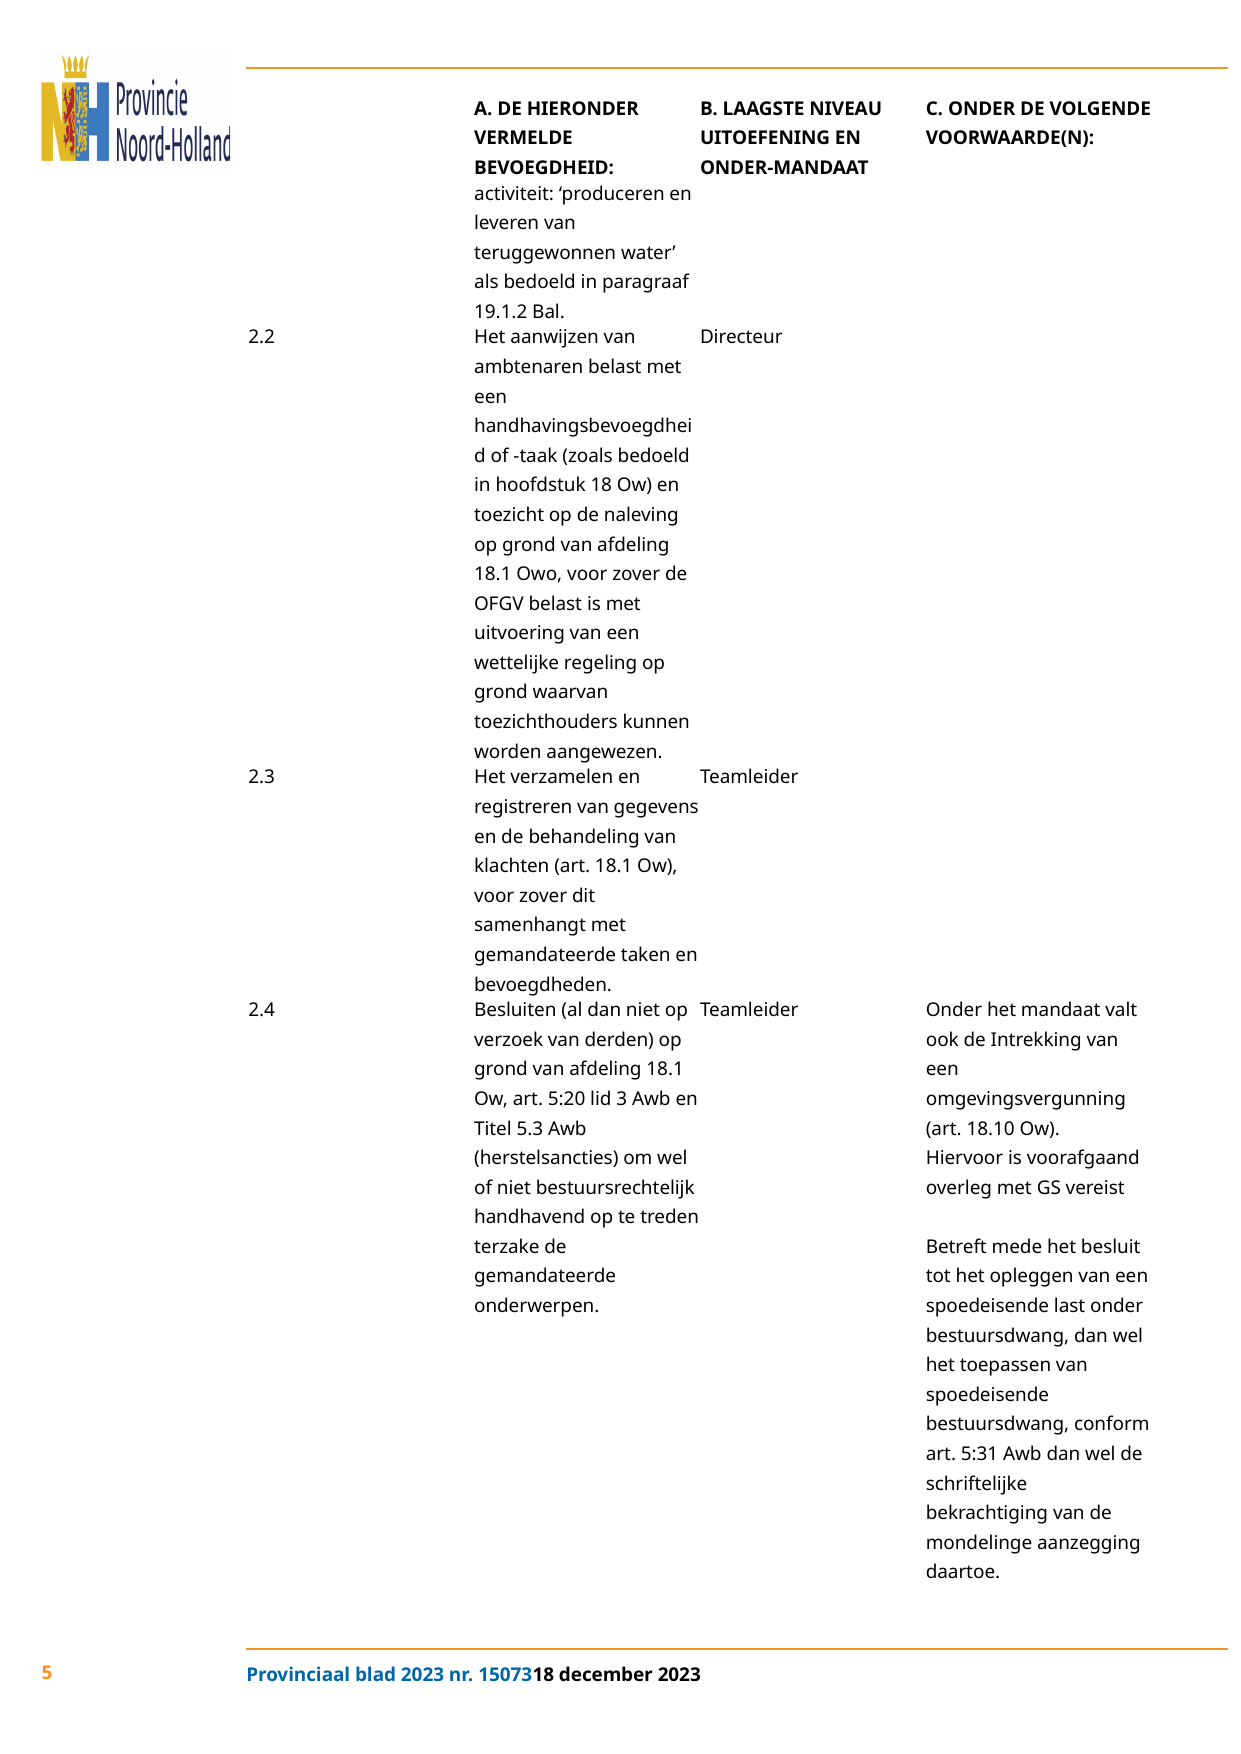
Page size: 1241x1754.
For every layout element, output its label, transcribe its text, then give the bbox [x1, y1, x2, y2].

table_cell activiteit: ‘produceren en leveren van teruggewonnen water’ als bedoeld in paragraaf 19.1.2 Bal. [474, 180, 700, 324]
table_cell [926, 324, 1152, 764]
table_cell 2.2 [248, 324, 474, 764]
table_cell Het aanwijzen van ambtenaren belast met een handhavingsbevoegdheid of -taak (zoals bedoeld in hoofdstuk 18 Ow) en toezicht op de naleving op grond van afdeling 18.1 Owo, voor zover de OFGV belast is met uitvoering van een wettelijke regeling op grond waarvan toezichthouders kunnen worden aangewezen. [474, 324, 700, 764]
table_cell Het verzamelen en registreren van gegevens en de behandeling van klachten (art. 18.1 Ow), voor zover dit samenhangt met gemandateerde taken en bevoegdheden. [474, 764, 700, 996]
table_cell 2.4 [248, 996, 474, 1584]
table_header [248, 95, 474, 180]
table_cell Directeur [700, 324, 926, 764]
table_header C. ONDER DE VOLGENDE VOORWAARDE(N): [926, 95, 1152, 180]
table_cell [248, 180, 474, 324]
table_cell [700, 180, 926, 324]
picture [41, 47, 231, 172]
table_cell 2.3 [248, 764, 474, 996]
table_cell Besluiten (al dan niet op verzoek van derden) op grond van afdeling 18.1 Ow, art. 5:20 lid 3 Awb en Titel 5.3 Awb (herstelsancties) om wel of niet bestuursrechtelijk handhavend op te treden terzake de gemandateerde onderwerpen. [474, 996, 700, 1584]
table_header B. LAAGSTE NIVEAU UITOEFENING EN ONDER-MANDAAT [700, 95, 926, 180]
table_cell Teamleider [700, 764, 926, 996]
table_cell [926, 764, 1152, 996]
table_cell Teamleider [700, 996, 926, 1584]
table_cell [926, 180, 1152, 324]
table_cell Onder het mandaat valt ook de Intrekking van een omgevingsvergunning (art. 18.10 Ow). Hiervoor is voorafgaand overleg met GS vereist Betreft mede het besluit tot het opleggen van een spoedeisende last onder bestuursdwang, dan wel het toepassen van spoedeisende bestuursdwang, conform art. 5:31 Awb dan wel de schriftelijke bekrachtiging van de mondelinge aanzegging daartoe. [926, 996, 1152, 1584]
table_header A. DE HIERONDER VERMELDE BEVOEGDHEID: [474, 95, 700, 180]
